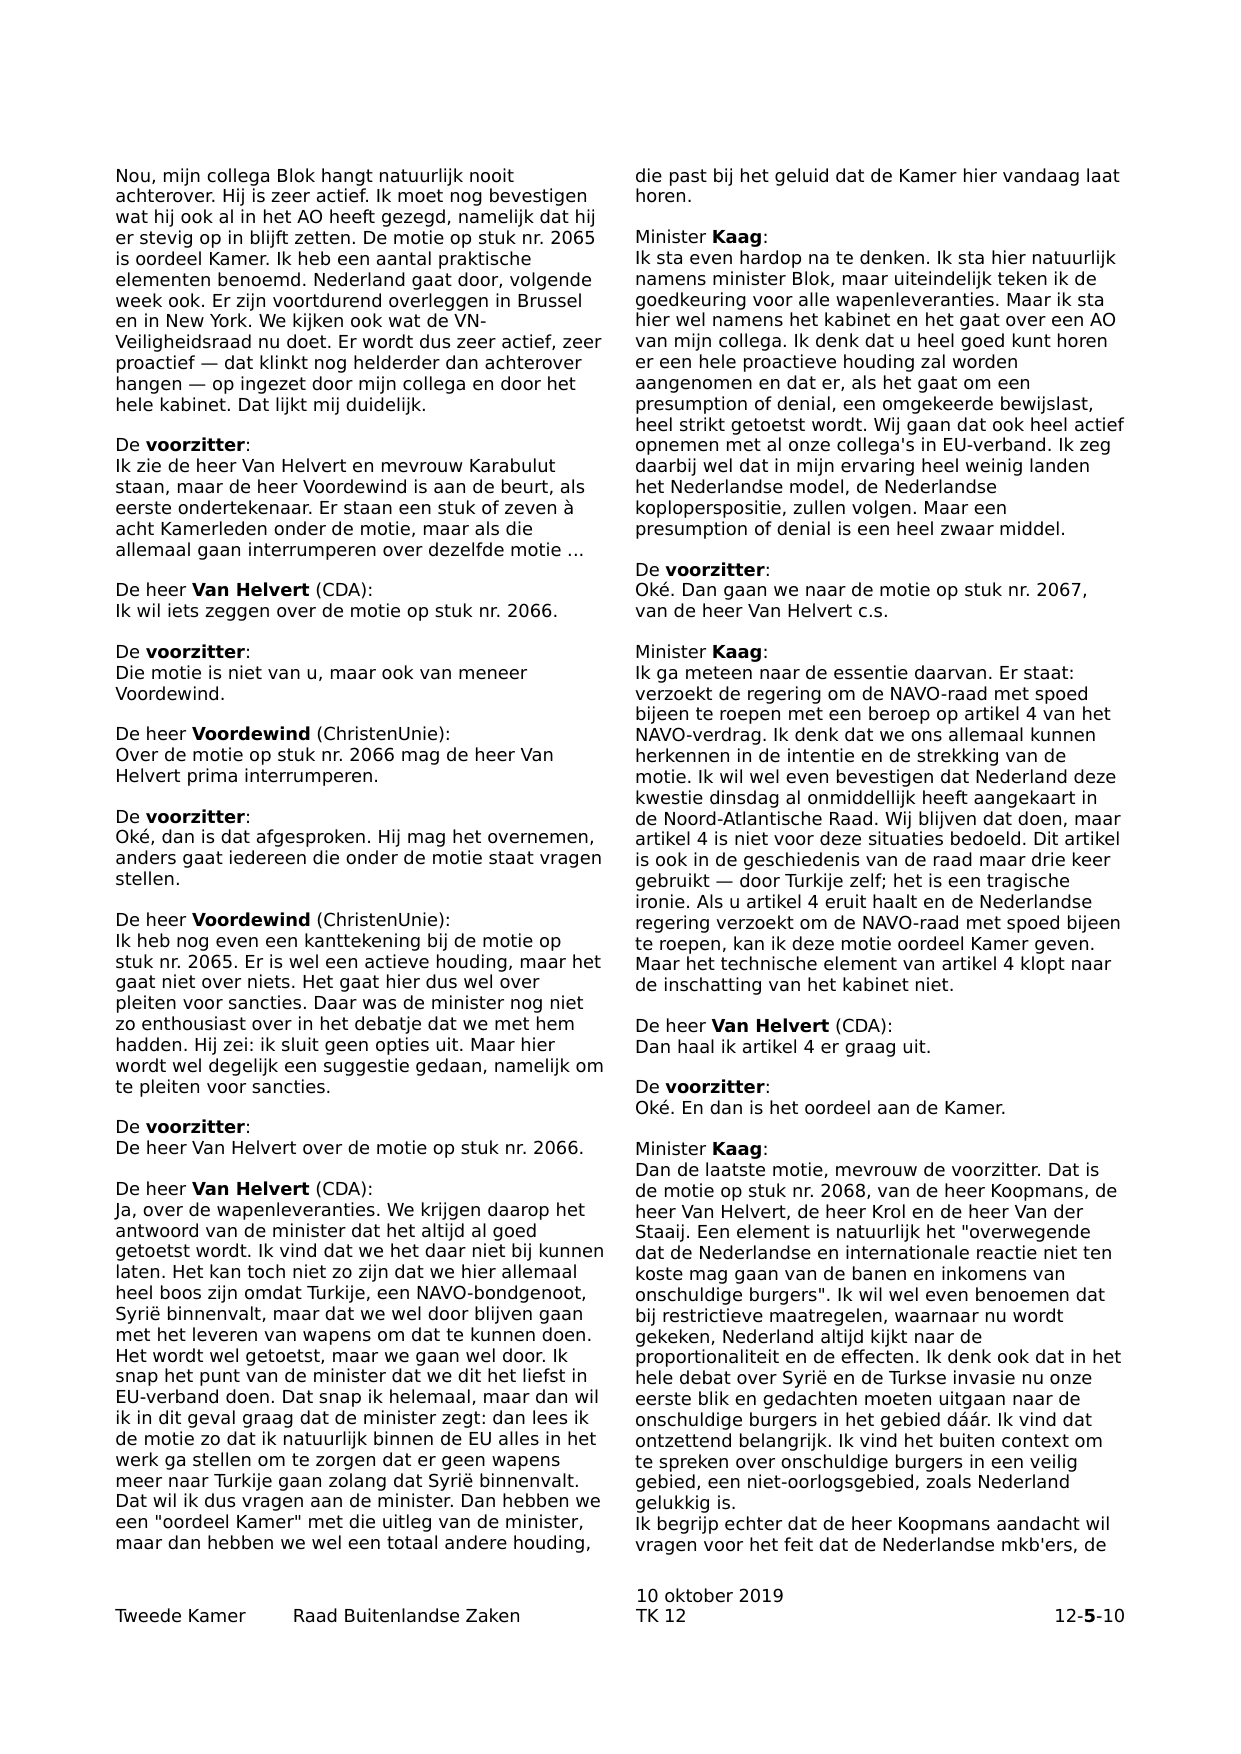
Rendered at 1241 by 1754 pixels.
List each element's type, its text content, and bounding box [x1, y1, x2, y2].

text Die motie is niet van u, maar ook van meneer Voordewind. [115, 662, 605, 704]
text Ik sta even hardop na te denken. Ik sta hier natuurlijk namens minister Blok, maar uiteindelijk teken ik de goedkeuring voor alle wapenleveranties. Maar ik sta hier wel namens het kabinet en het gaat over een AO van mijn collega. Ik denk dat u heel goed kunt horen er een hele proactieve houding zal worden aangenomen en dat er, als het gaat om een presumption of denial, een omgekeerde bewijslast, heel strikt getoetst wordt. Wij gaan dat ook heel actief opnemen met al onze collega's in EU-verband. Ik zeg daarbij wel dat in mijn ervaring heel weinig landen het Nederlandse model, de Nederlandse koploperspositie, zullen volgen. Maar een presumption of denial is een heel zwaar middel. [635, 248, 1125, 539]
text Minister Kaag: [635, 1139, 1125, 1160]
text Ik heb nog even een kanttekening bij de motie op stuk nr. 2065. Er is wel een actieve houding, maar het gaat niet over niets. Het gaat hier dus wel over pleiten voor sancties. Daar was de minister nog niet zo enthousiast over in het debatje dat we met hem hadden. Hij zei: ik sluit geen opties uit. Maar hier wordt wel degelijk een suggestie gedaan, namelijk om te pleiten voor sancties. [115, 931, 605, 1097]
text De heer Van Helvert (CDA): [115, 1179, 605, 1199]
text De heer Van Helvert (CDA): [115, 580, 605, 601]
text Ik ga meteen naar de essentie daarvan. Er staat: verzoekt de regering om de NAVO-raad met spoed bijeen te roepen met een beroep op artikel 4 van het NAVO-verdrag. Ik denk dat we ons allemaal kunnen herkennen in de intentie en de strekking van de motie. Ik wil wel even bevestigen dat Nederland deze kwestie dinsdag al onmiddellijk heeft aangekaart in de Noord-Atlantische Raad. Wij blijven dat doen, maar artikel 4 is niet voor deze situaties bedoeld. Dit artikel is ook in de geschiedenis van de raad maar drie keer gebruikt — door Turkije zelf; het is een tragische ironie. Als u artikel 4 eruit haalt en de Nederlandse regering verzoekt om de NAVO-raad met spoed bijeen te roepen, kan ik deze motie oordeel Kamer geven. Maar het technische element van artikel 4 klopt naar de inschatting van het kabinet niet. [635, 662, 1125, 996]
text Nou, mijn collega Blok hangt natuurlijk nooit achterover. Hij is zeer actief. Ik moet nog bevestigen wat hij ook al in het AO heeft gezegd, namelijk dat hij er stevig op in blijft zetten. De motie op stuk nr. 2065 is oordeel Kamer. Ik heb een aantal praktische elementen benoemd. Nederland gaat door, volgende week ook. Er zijn voortdurend overleggen in Brussel en in New York. We kijken ook wat de VN-Veiligheidsraad nu doet. Er wordt dus zeer actief, zeer proactief — dat klinkt nog helderder dan achterover hangen — op ingezet door mijn collega en door het hele kabinet. Dat lijkt mij duidelijk. [115, 165, 605, 415]
text De heer Voordewind (ChristenUnie): [115, 724, 605, 745]
text Ik wil iets zeggen over de motie op stuk nr. 2066. [115, 601, 605, 622]
text De voorzitter: [115, 642, 605, 662]
text Dan haal ik artikel 4 er graag uit. [635, 1037, 1125, 1057]
text Ik zie de heer Van Helvert en mevrouw Karabulut staan, maar de heer Voordewind is aan de beurt, als eerste ondertekenaar. Er staan een stuk of zeven à acht Kamerleden onder de motie, maar als die allemaal gaan interrumperen over dezelfde motie ... [115, 456, 605, 560]
text De heer Voordewind (ChristenUnie): [115, 910, 605, 931]
text Minister Kaag: [635, 227, 1125, 248]
text De heer Van Helvert (CDA): [635, 1016, 1125, 1037]
text De voorzitter: [635, 1077, 1125, 1098]
text Ja, over de wapenleveranties. We krijgen daarop het antwoord van de minister dat het altijd al goed getoetst wordt. Ik vind dat we het daar niet bij kunnen laten. Het kan toch niet zo zijn dat we hier allemaal heel boos zijn omdat Turkije, een NAVO-bondgenoot, Syrië binnenvalt, maar dat we wel door blijven gaan met het leveren van wapens om dat te kunnen doen. Het wordt wel getoetst, maar we gaan wel door. Ik snap het punt van de minister dat we dit het liefst in EU-verband doen. Dat snap ik helemaal, maar dan wil ik in dit geval graag dat de minister zegt: dan lees ik de motie zo dat ik natuurlijk binnen de EU alles in het werk ga stellen om te zorgen dat er geen wapens meer naar Turkije gaan zolang dat Syrië binnenvalt. Dat wil ik dus vragen aan de minister. Dan hebben we een "oordeel Kamer" met die uitleg van de minister, maar dan hebben we wel een totaal andere houding, [115, 1199, 605, 1554]
text Over de motie op stuk nr. 2066 mag de heer Van Helvert prima interrumperen. [115, 745, 605, 787]
text Dan de laatste motie, mevrouw de voorzitter. Dat is de motie op stuk nr. 2068, van de heer Koopmans, de heer Van Helvert, de heer Krol en de heer Van der Staaij. Een element is natuurlijk het "overwegende dat de Nederlandse en internationale reactie niet ten koste mag gaan van de banen en inkomens van onschuldige burgers". Ik wil wel even benoemen dat bij restrictieve maatregelen, waarnaar nu wordt gekeken, Nederland altijd kijkt naar de proportionaliteit en de effecten. Ik denk ook dat in het hele debat over Syrië en de Turkse invasie nu onze eerste blik en gedachten moeten uitgaan naar de onschuldige burgers in het gebied dáár. Ik vind dat ontzettend belangrijk. Ik vind het buiten context om te spreken over onschuldige burgers in een veilig gebied, een niet-oorlogsgebied, zoals Nederland gelukkig is. [635, 1160, 1125, 1514]
text Oké, dan is dat afgesproken. Hij mag het overnemen, anders gaat iedereen die onder de motie staat vragen stellen. [115, 827, 605, 890]
text Minister Kaag: [635, 642, 1125, 662]
text De voorzitter: [115, 807, 605, 827]
text De heer Van Helvert over de motie op stuk nr. 2066. [115, 1138, 605, 1159]
text De voorzitter: [115, 435, 605, 456]
text die past bij het geluid dat de Kamer hier vandaag laat horen. [635, 165, 1125, 207]
text Oké. En dan is het oordeel aan de Kamer. [635, 1098, 1125, 1119]
text De voorzitter: [115, 1117, 605, 1138]
text Oké. Dan gaan we naar de motie op stuk nr. 2067, van de heer Van Helvert c.s. [635, 580, 1125, 622]
text De voorzitter: [635, 559, 1125, 580]
text Ik begrijp echter dat de heer Koopmans aandacht wil vragen voor het feit dat de Nederlandse mkb'ers, de [635, 1514, 1125, 1556]
